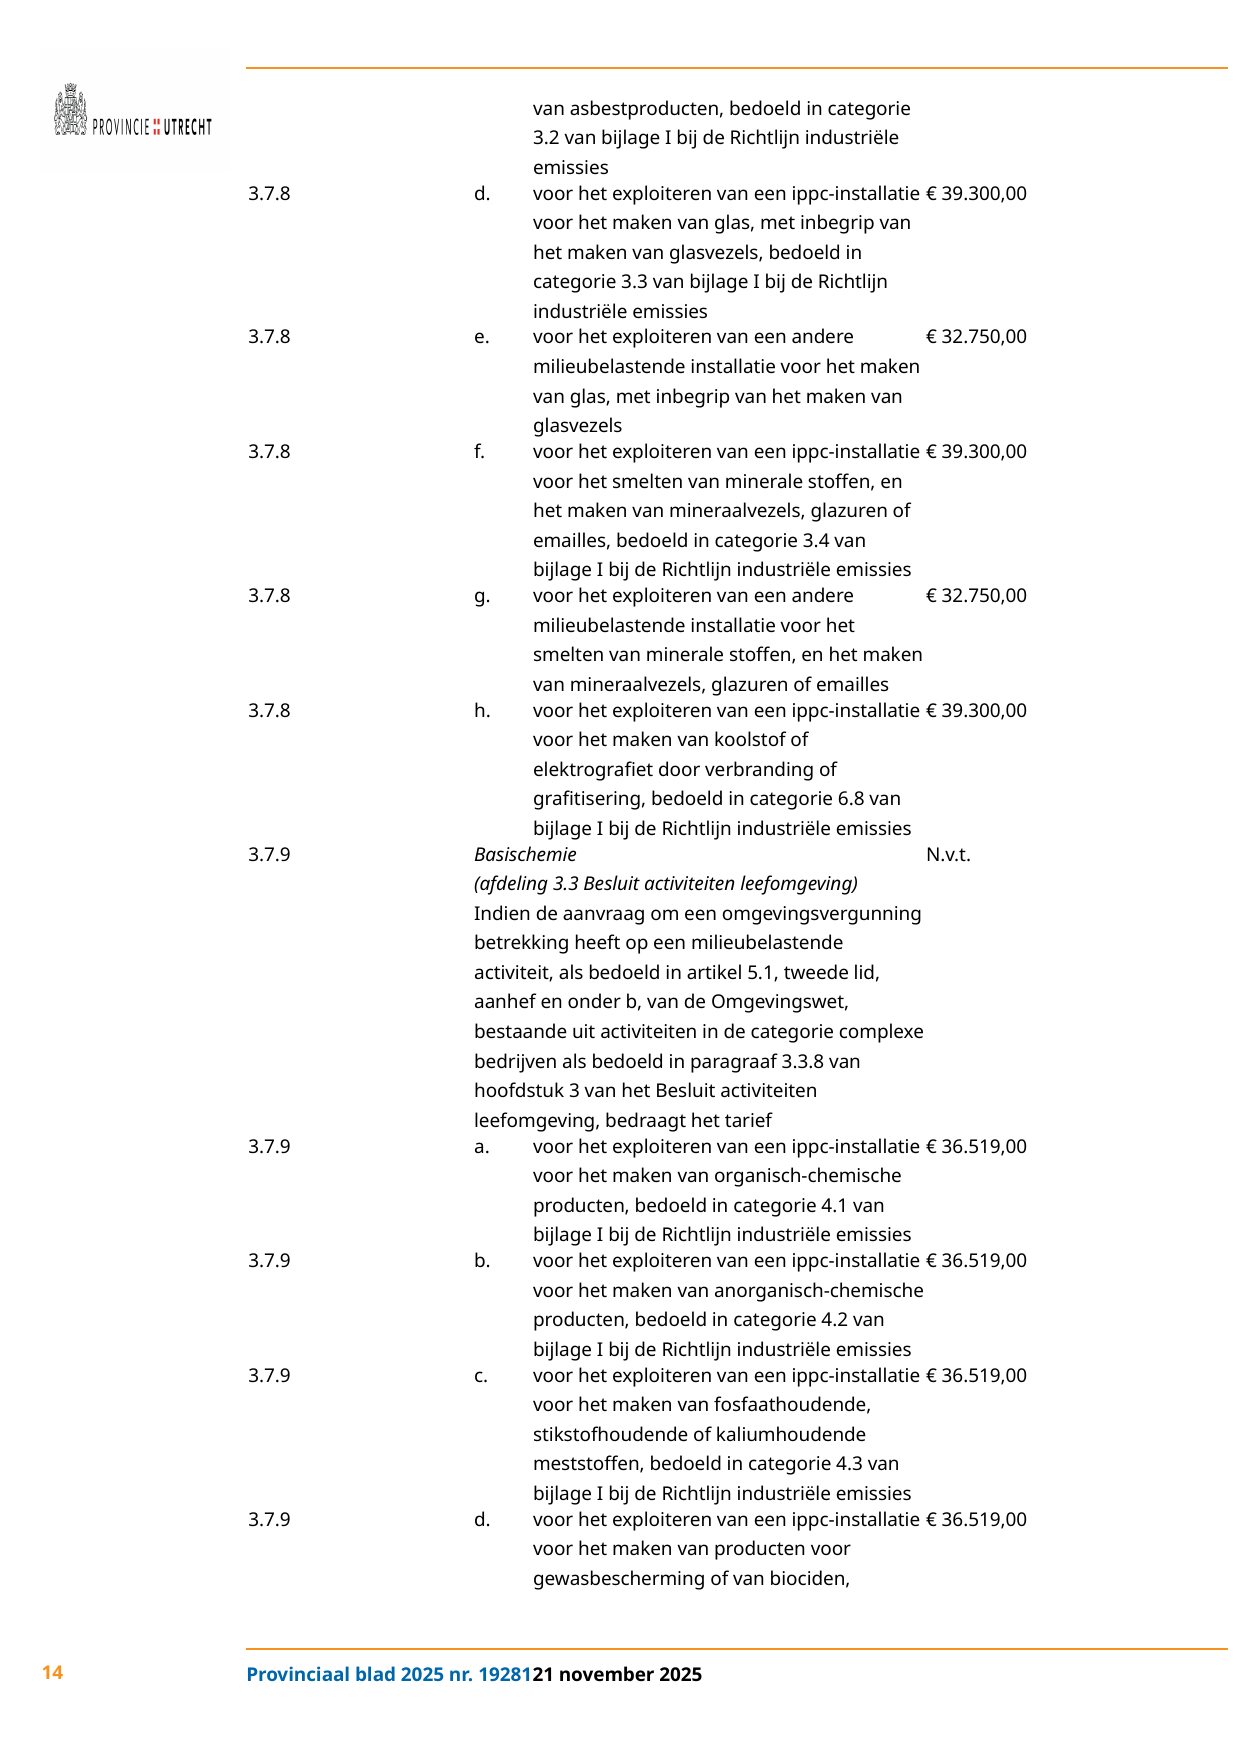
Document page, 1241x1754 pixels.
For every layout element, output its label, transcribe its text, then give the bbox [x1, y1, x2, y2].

table_cell € 32.750,00 [926, 582, 1152, 697]
table_cell 3.7.8 [248, 582, 474, 697]
picture [41, 47, 231, 172]
table_cell € 36.519,00 [926, 1247, 1152, 1362]
table_cell 3.7.8 [248, 697, 474, 841]
table_cell voor het exploiteren van een ippc-installatie voor het maken van anorganisch-chemische producten, bedoeld in categorie 4.2 van bijlage I bij de Richtlijn industriële emissies [474, 1247, 926, 1362]
table_cell N.v.t. [926, 841, 1152, 1133]
table_cell 3.7.9 [248, 841, 474, 1133]
table_cell 3.7.9 [248, 1362, 474, 1506]
table_cell Basischemie (afdeling 3.3 Besluit activiteiten leefomgeving) Indien de aanvraag om een omgevingsvergunning betrekking heeft op een milieubelastende activiteit, als bedoeld in artikel 5.1, tweede lid, aanhef en onder b, van de Omgevingswet, bestaande uit activiteiten in de categorie complexe bedrijven als bedoeld in paragraaf 3.3.8 van hoofdstuk 3 van het Besluit activiteiten leefomgeving, bedraagt het tarief [474, 841, 926, 1133]
table_cell voor het exploiteren van een andere milieubelastende installatie voor het maken van glas, met inbegrip van het maken van glasvezels [474, 324, 926, 438]
table_cell 3.7.9 [248, 1247, 474, 1362]
table_cell € 36.519,00 [926, 1133, 1152, 1247]
table_cell 3.7.8 [248, 180, 474, 324]
table_cell voor het exploiteren van een ippc-installatie voor het smelten van minerale stoffen, en het maken van mineraalvezels, glazuren of emailles, bedoeld in categorie 3.4 van bijlage I bij de Richtlijn industriële emissies [474, 438, 926, 582]
table_cell voor het exploiteren van een ippc-installatie voor het maken van koolstof of elektrografiet door verbranding of grafitisering, bedoeld in categorie 6.8 van bijlage I bij de Richtlijn industriële emissies [474, 697, 926, 841]
table_cell van asbestproducten, bedoeld in categorie 3.2 van bijlage I bij de Richtlijn industriële emissies [474, 95, 926, 180]
table_cell [926, 95, 1152, 180]
table_cell 3.7.8 [248, 438, 474, 582]
table_cell voor het exploiteren van een ippc-installatie voor het maken van fosfaathoudende, stikstofhoudende of kaliumhoudende meststoffen, bedoeld in categorie 4.3 van bijlage I bij de Richtlijn industriële emissies [474, 1362, 926, 1506]
table_cell € 32.750,00 [926, 324, 1152, 438]
table_cell voor het exploiteren van een ippc-installatie voor het maken van producten voor gewasbescherming of van biociden, [474, 1506, 926, 1591]
table_cell € 36.519,00 [926, 1506, 1152, 1591]
table_cell € 39.300,00 [926, 180, 1152, 324]
table_cell 3.7.9 [248, 1506, 474, 1591]
table_cell € 39.300,00 [926, 697, 1152, 841]
table_cell € 39.300,00 [926, 438, 1152, 582]
table_cell [248, 95, 474, 180]
table_cell voor het exploiteren van een ippc-installatie voor het maken van glas, met inbegrip van het maken van glasvezels, bedoeld in categorie 3.3 van bijlage I bij de Richtlijn industriële emissies [474, 180, 926, 324]
table_cell 3.7.8 [248, 324, 474, 438]
table_cell 3.7.9 [248, 1133, 474, 1247]
table_cell € 36.519,00 [926, 1362, 1152, 1506]
table_cell voor het exploiteren van een andere milieubelastende installatie voor het smelten van minerale stoffen, en het maken van mineraalvezels, glazuren of emailles [474, 582, 926, 697]
table_cell voor het exploiteren van een ippc-installatie voor het maken van organisch-chemische producten, bedoeld in categorie 4.1 van bijlage I bij de Richtlijn industriële emissies [474, 1133, 926, 1247]
